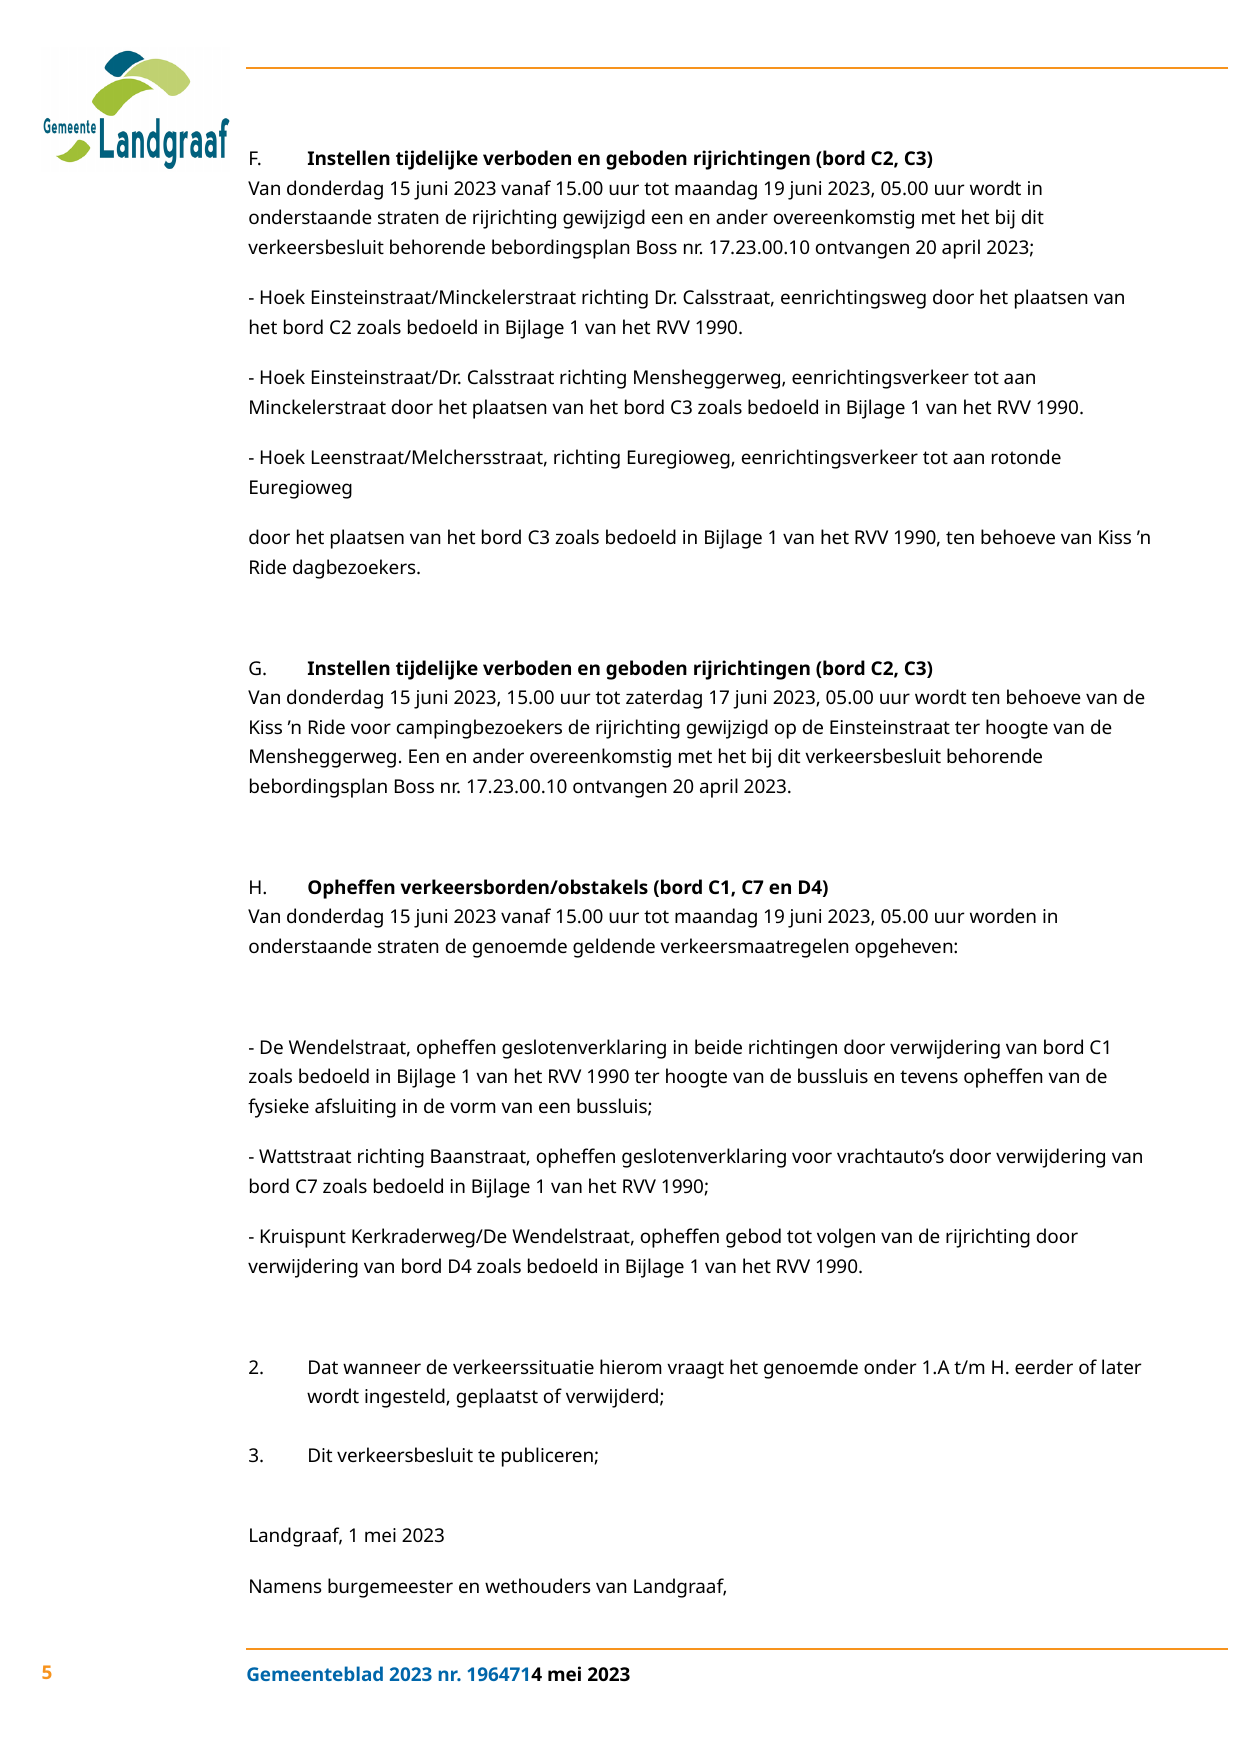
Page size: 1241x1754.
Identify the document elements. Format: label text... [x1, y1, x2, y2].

text - Wattstraat richting Baanstraat, opheffen geslotenverklaring voor vrachtauto’s door verwijdering van bord C7 zoals bedoeld in Bijlage 1 van het RVV 1990; [248, 1143, 1152, 1199]
text Van donderdag 15 juni 2023 vanaf 15.00 uur tot maandag 19 juni 2023, 05.00 uur wordt in onderstaande straten de rijrichting gewijzigd een en ander overeenkomstig met het bij dit verkeersbesluit behorende bebordingsplan Boss nr. 17.23.00.10 ontvangen 20 april 2023; [248, 175, 1152, 260]
text Namens burgemeester en wethouders van Landgraaf, [248, 1573, 1152, 1599]
text Van donderdag 15 juni 2023 vanaf 15.00 uur tot maandag 19 juni 2023, 05.00 uur worden in onderstaande straten de genoemde geldende verkeersmaatregelen opgeheven: [248, 903, 1152, 959]
list Dit verkeersbesluit te publiceren; [248, 1443, 1152, 1468]
text - Hoek Leenstraat/Melchersstraat, richting Euregioweg, eenrichtingsverkeer tot aan rotonde Euregioweg [248, 444, 1152, 500]
list Instellen tijdelijke verboden en geboden rijrichtingen (bord C2, C3) [248, 655, 1152, 681]
text - De Wendelstraat, opheffen geslotenverklaring in beide richtingen door verwijdering van bord C1 zoals bedoeld in Bijlage 1 van het RVV 1990 ter hoogte van de bussluis en tevens opheffen van de fysieke afsluiting in de vorm van een bussluis; [248, 1034, 1152, 1119]
text - Hoek Einsteinstraat/Minckelerstraat richting Dr. Calsstraat, eenrichtingsweg door het plaatsen van het bord C2 zoals bedoeld in Bijlage 1 van het RVV 1990. [248, 284, 1152, 340]
text - Hoek Einsteinstraat/Dr. Calsstraat richting Mensheggerweg, eenrichtingsverkeer tot aan Minckelerstraat door het plaatsen van het bord C3 zoals bedoeld in Bijlage 1 van het RVV 1990. [248, 364, 1152, 420]
list Dat wanneer de verkeerssituatie hierom vraagt het genoemde onder 1.A t/m H. eerder of later wordt ingesteld, geplaatst of verwijderd; [248, 1354, 1152, 1409]
list Instellen tijdelijke verboden en geboden rijrichtingen (bord C2, C3) [248, 145, 1152, 171]
text Landgraaf, 1 mei 2023 [248, 1523, 1152, 1548]
picture [41, 47, 231, 172]
list Opheffen verkeersborden/obstakels (bord C1, C7 en D4) [248, 874, 1152, 900]
text - Kruispunt Kerkraderweg/De Wendelstraat, opheffen gebod tot volgen van de rijrichting door verwijdering van bord D4 zoals bedoeld in Bijlage 1 van het RVV 1990. [248, 1223, 1152, 1279]
text Van donderdag 15 juni 2023, 15.00 uur tot zaterdag 17 juni 2023, 05.00 uur wordt ten behoeve van de Kiss ’n Ride voor campingbezoekers de rijrichting gewijzigd op de Einsteinstraat ter hoogte van de Mensheggerweg. Een en ander overeenkomstig met het bij dit verkeersbesluit behorende bebordingsplan Boss nr. 17.23.00.10 ontvangen 20 april 2023. [248, 684, 1152, 799]
text door het plaatsen van het bord C3 zoals bedoeld in Bijlage 1 van het RVV 1990, ten behoeve van Kiss ’n Ride dagbezoekers. [248, 524, 1152, 580]
